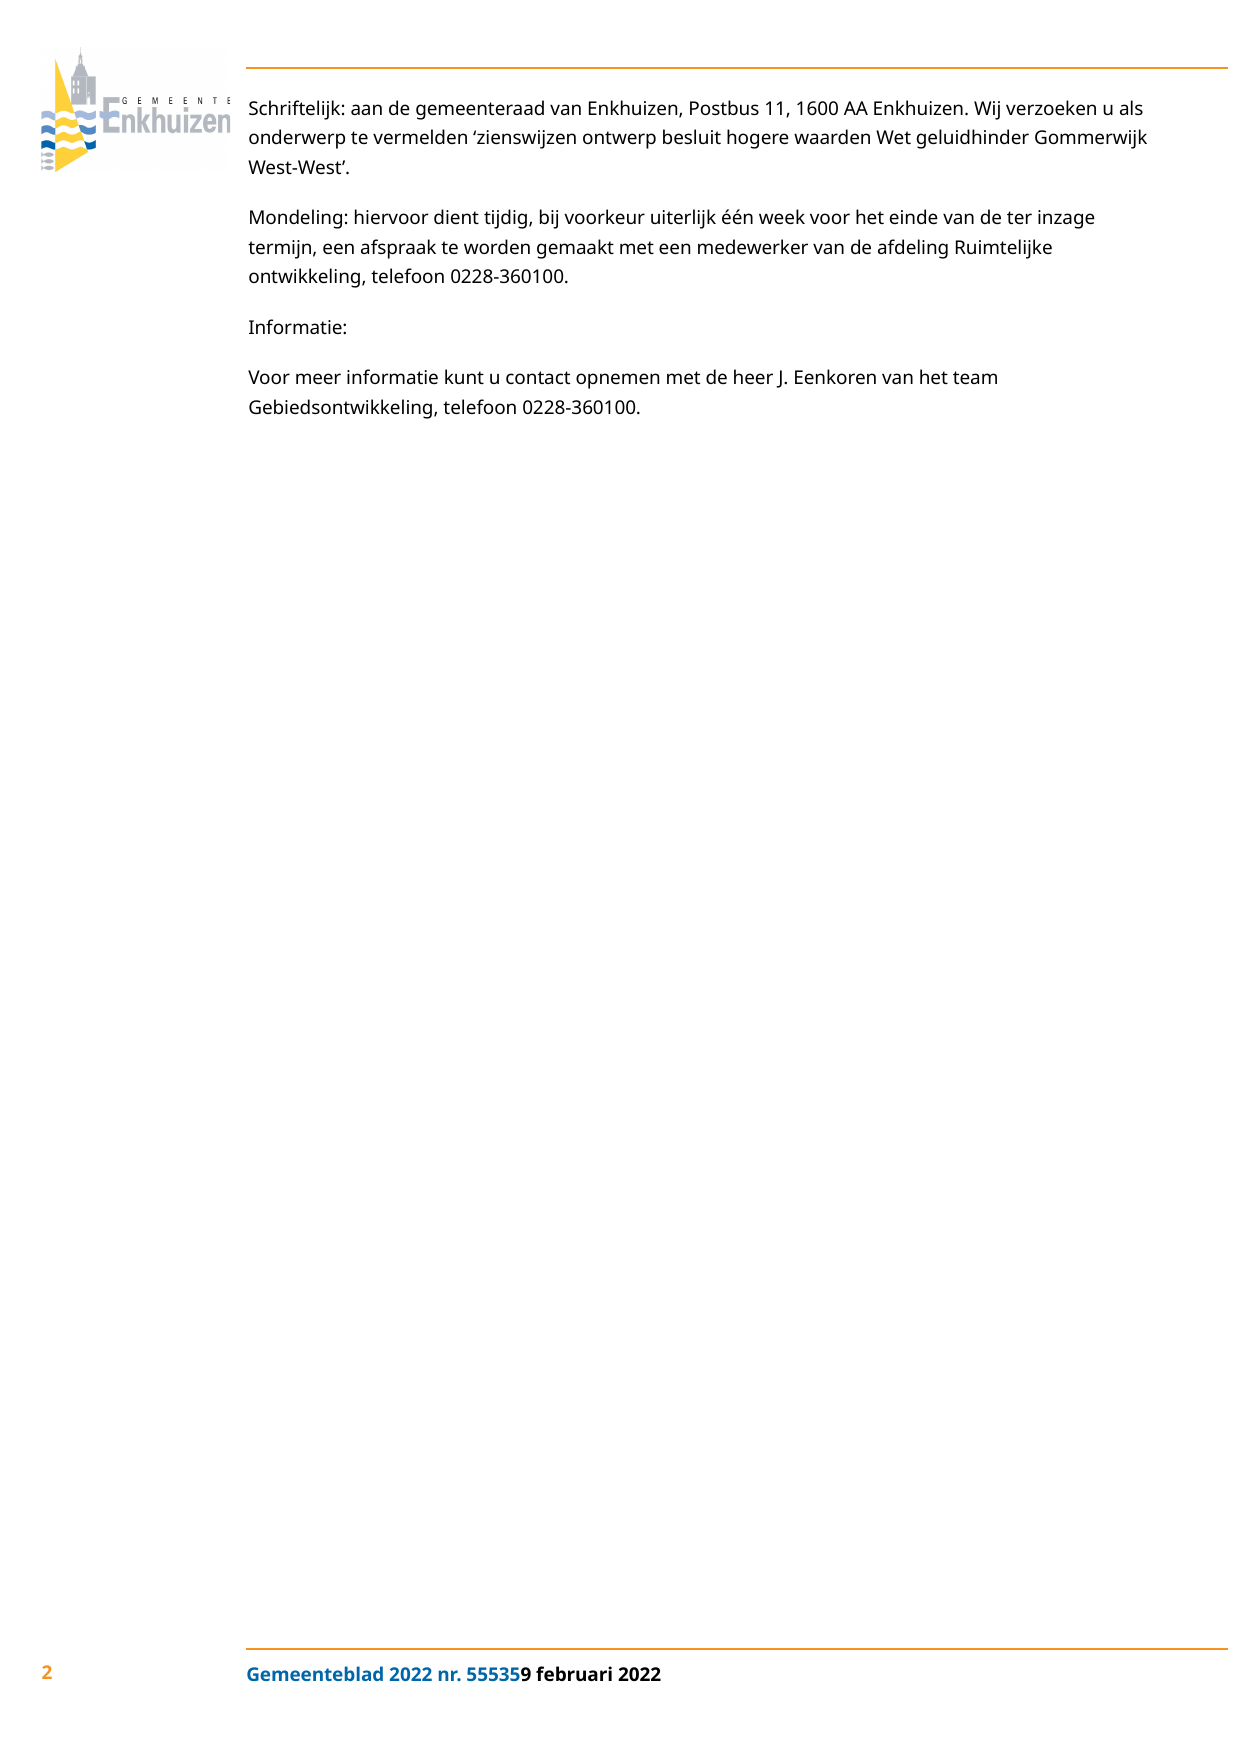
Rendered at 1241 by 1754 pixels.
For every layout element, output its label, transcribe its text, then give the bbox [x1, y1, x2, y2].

text Voor meer informatie kunt u contact opnemen met de heer J. Eenkoren van het team Gebiedsontwikkeling, telefoon 0228-360100. [248, 364, 1152, 420]
text Schriftelijk: aan de gemeenteraad van Enkhuizen, Postbus 11, 1600 AA Enkhuizen. Wij verzoeken u als onderwerp te vermelden ‘zienswijzen ontwerp besluit hogere waarden Wet geluidhinder Gommerwijk West-West’. [248, 95, 1152, 180]
text Informatie: [248, 314, 1152, 340]
picture [41, 47, 231, 172]
text Mondeling: hiervoor dient tijdig, bij voorkeur uiterlijk één week voor het einde van de ter inzage termijn, een afspraak te worden gemaakt met een medewerker van de afdeling Ruimtelijke ontwikkeling, telefoon 0228-360100. [248, 204, 1152, 289]
